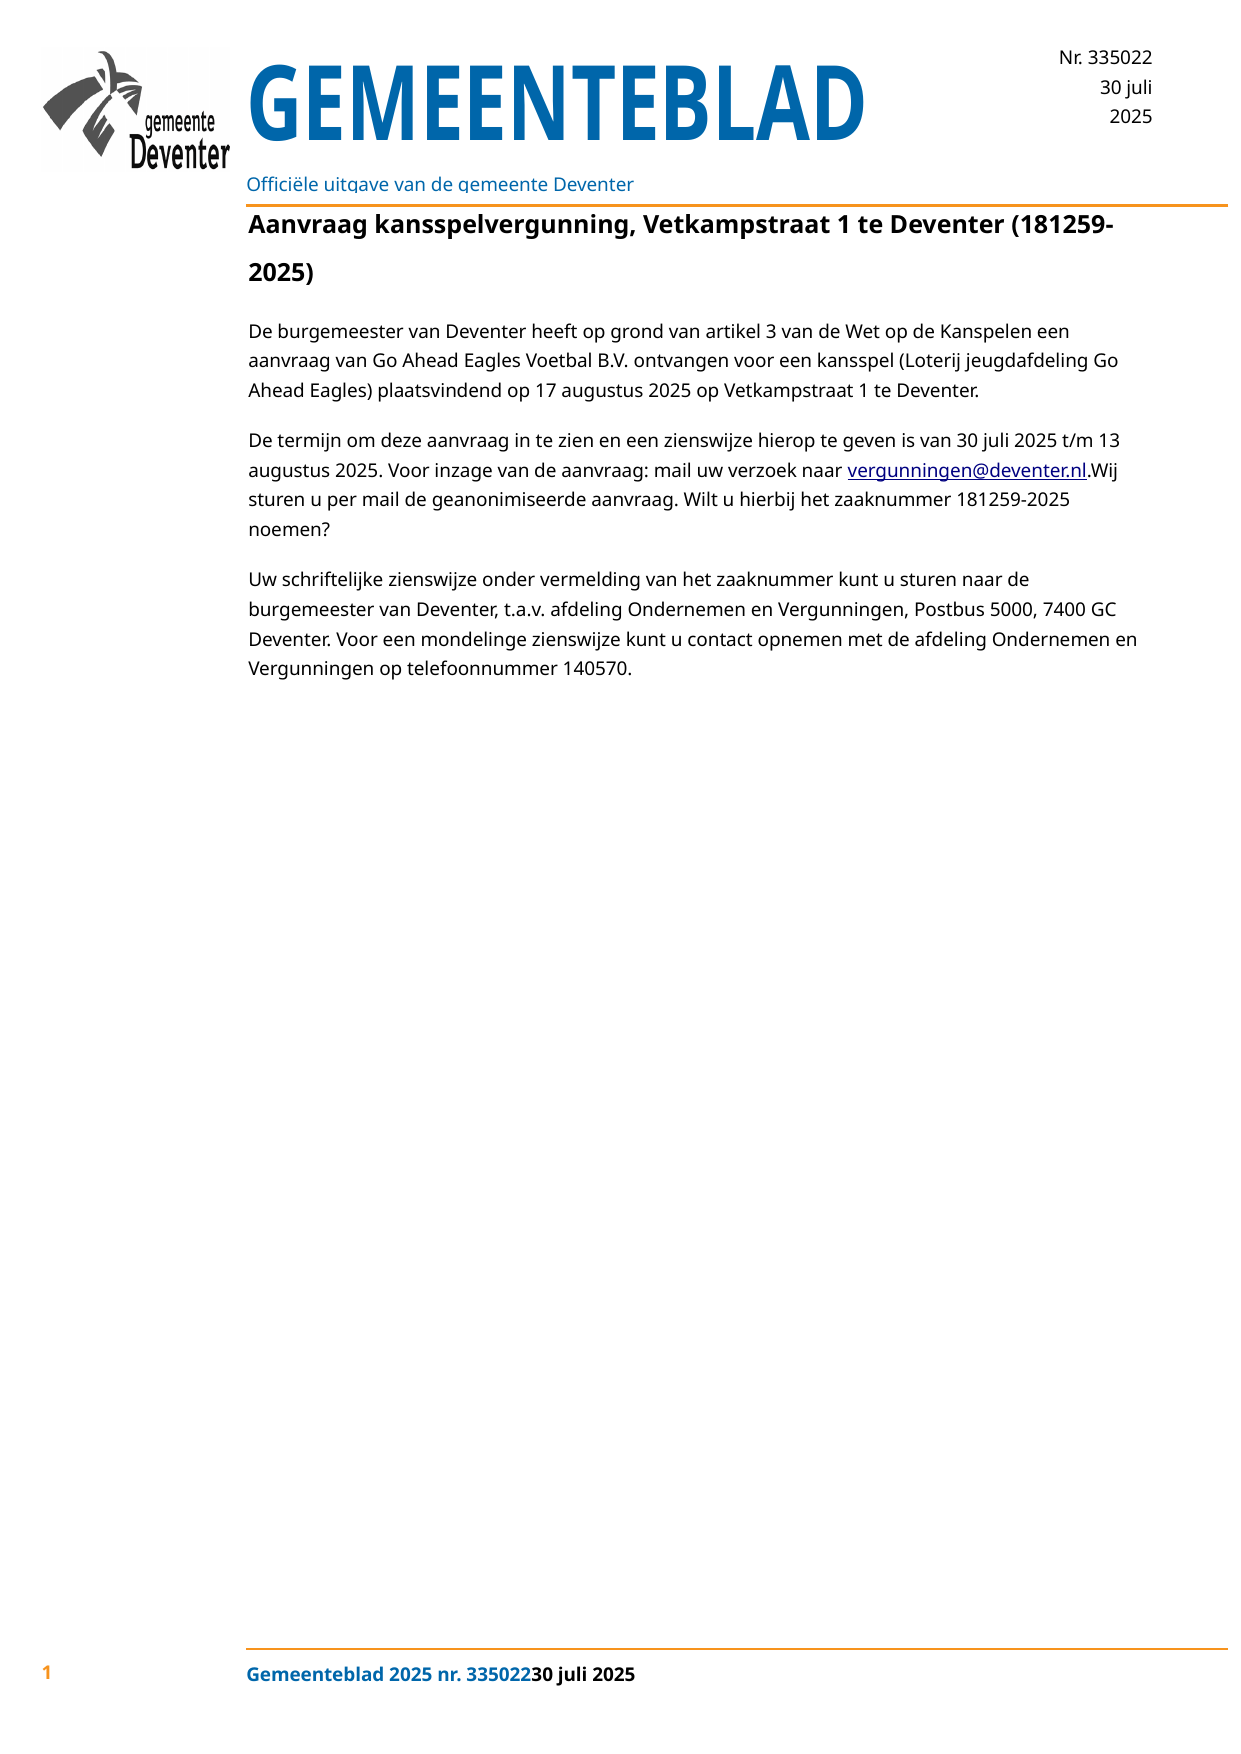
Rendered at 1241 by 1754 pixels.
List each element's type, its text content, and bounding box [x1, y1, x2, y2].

text De termijn om deze aanvraag in te zien en een zienswijze hierop te geven is van 30 juli 2025 t/m 13 augustus 2025. Voor inzage van de aanvraag: mail uw verzoek naar vergunningen@deventer.nl.Wij sturen u per mail de geanonimiseerde aanvraag. Wilt u hierbij het zaaknummer 181259-2025 noemen? [248, 427, 1152, 542]
text De burgemeester van Deventer heeft op grond van artikel 3 van de Wet op de Kanspelen een aanvraag van Go Ahead Eagles Voetbal B.V. ontvangen voor een kansspel (Loterij jeugdafdeling Go Ahead Eagles) plaatsvindend op 17 augustus 2025 op Vetkampstraat 1 te Deventer. [248, 318, 1152, 403]
picture [41, 47, 231, 172]
text Aanvraag kansspelvergunning, Vetkampstraat 1 te Deventer (181259-2025) [248, 207, 1152, 288]
text Uw schriftelijke zienswijze onder vermelding van het zaaknummer kunt u sturen naar de burgemeester van Deventer, t.a.v. afdeling Ondernemen en Vergunningen, Postbus 5000, 7400 GC Deventer. Voor een mondelinge zienswijze kunt u contact opnemen met de afdeling Ondernemen en Vergunningen op telefoonnummer 140570. [248, 567, 1152, 681]
